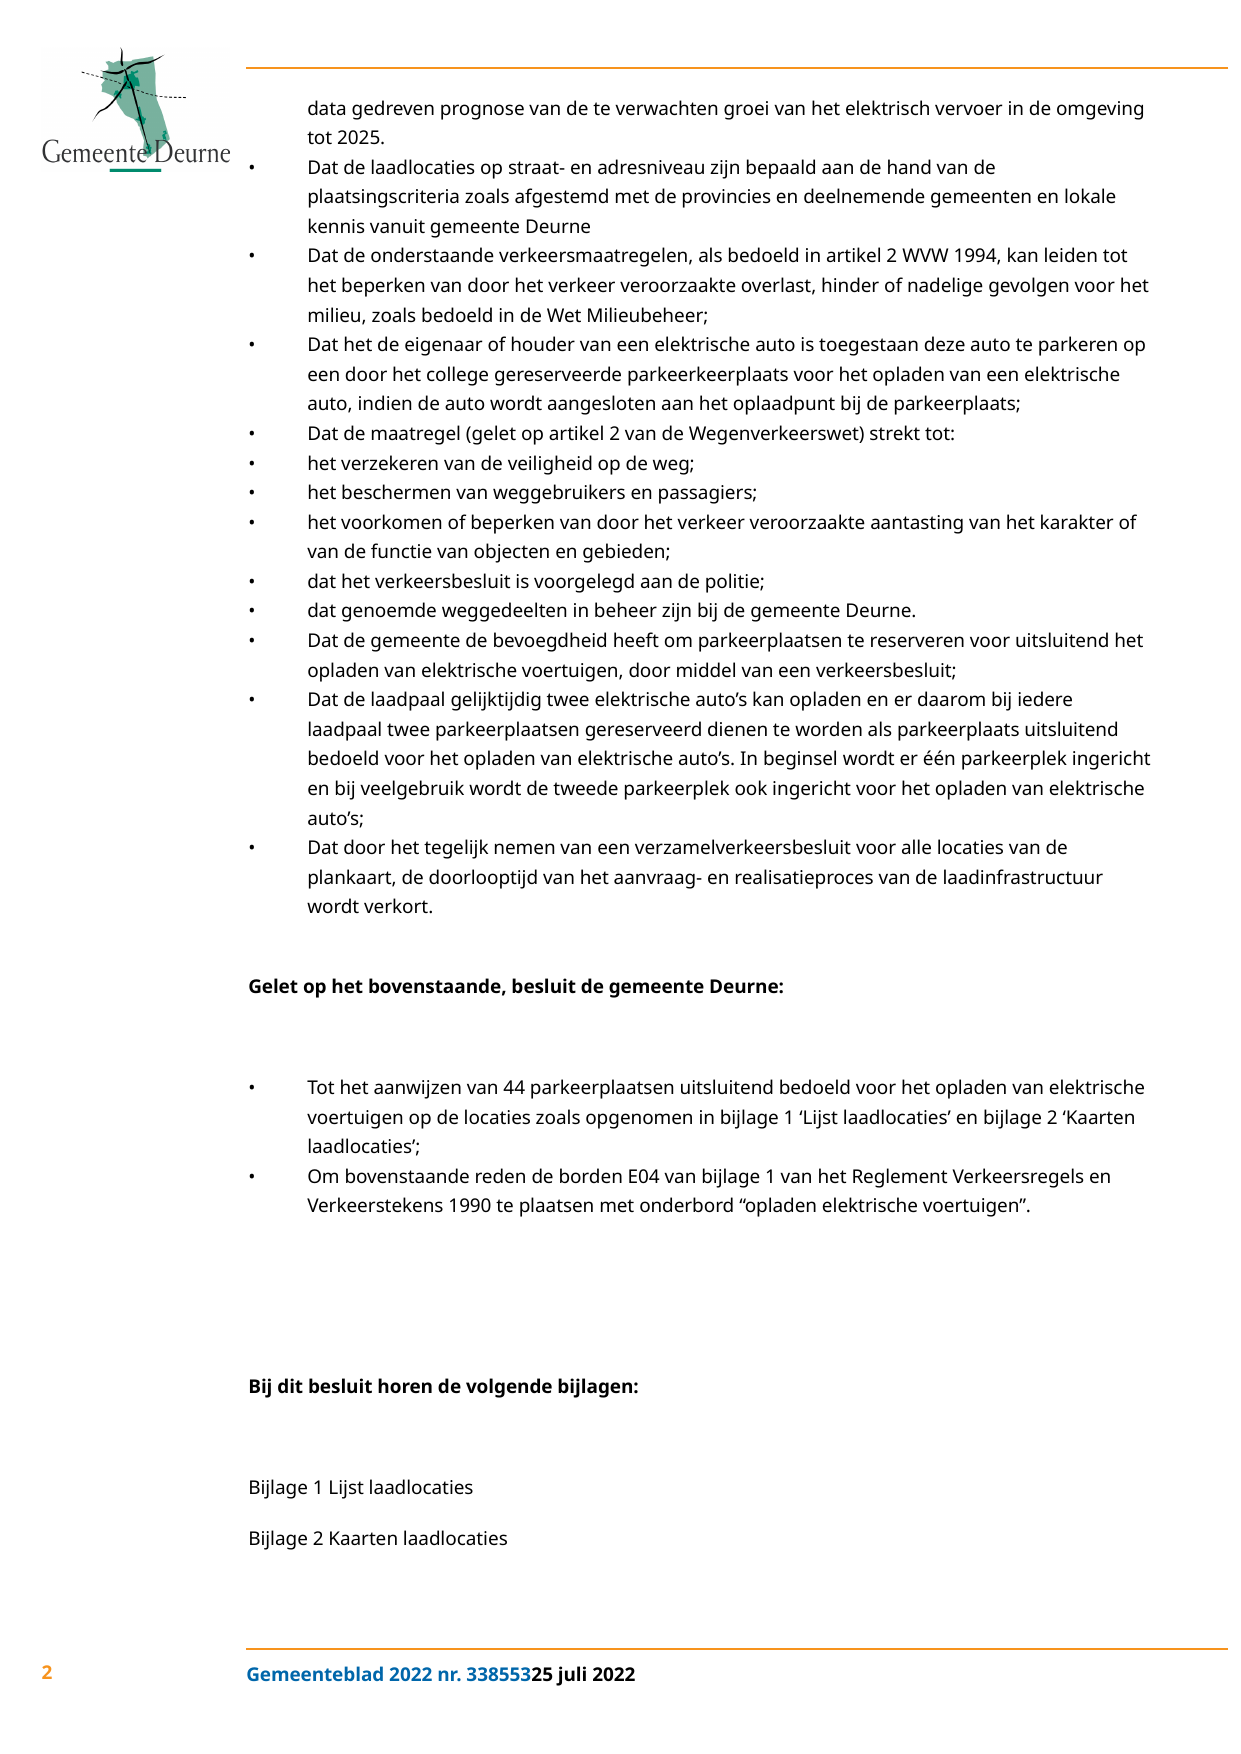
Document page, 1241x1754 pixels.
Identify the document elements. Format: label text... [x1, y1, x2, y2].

list Dat de onderstaande verkeersmaatregelen, als bedoeld in artikel 2 WVW 1994, kan leiden tot het beperken van door het verkeer veroorzaakte overlast, hinder of nadelige gevolgen voor het milieu, zoals bedoeld in de Wet Milieubeheer; [248, 243, 1152, 328]
list dat genoemde weggedeelten in beheer zijn bij de gemeente Deurne. [248, 598, 1152, 623]
list Dat de laadlocaties op straat- en adresniveau zijn bepaald aan de hand van de plaatsingscriteria zoals afgestemd met de provincies en deelnemende gemeenten en lokale kennis vanuit gemeente Deurne [248, 154, 1152, 239]
list Tot het aanwijzen van 44 parkeerplaatsen uitsluitend bedoeld voor het opladen van elektrische voertuigen op de locaties zoals opgenomen in bijlage 1 ‘Lijst laadlocaties’ en bijlage 2 ‘Kaarten laadlocaties’; [248, 1074, 1152, 1159]
list Dat de laadpaal gelijktijdig twee elektrische auto’s kan opladen en er daarom bij iedere laadpaal twee parkeerplaatsen gereserveerd dienen te worden als parkeerplaats uitsluitend bedoeld voor het opladen van elektrische auto’s. In beginsel wordt er één parkeerplek ingericht en bij veelgebruik wordt de tweede parkeerplek ook ingericht voor het opladen van elektrische auto’s; [248, 686, 1152, 831]
list het voorkomen of beperken van door het verkeer veroorzaakte aantasting van het karakter of van de functie van objecten en gebieden; [248, 509, 1152, 564]
list data gedreven prognose van de te verwachten groei van het elektrisch vervoer in de omgeving tot 2025. [248, 95, 1152, 150]
text Bijlage 1 Lijst laadlocaties [248, 1474, 1152, 1500]
text Bij dit besluit horen de volgende bijlagen: [248, 1373, 1152, 1399]
list het verzekeren van de veiligheid op de weg; [248, 450, 1152, 476]
list Om bovenstaande reden de borden E04 van bijlage 1 van het Reglement Verkeersregels en Verkeerstekens 1990 te plaatsen met onderbord “opladen elektrische voertuigen”. [248, 1163, 1152, 1218]
list Dat door het tegelijk nemen van een verzamelverkeersbesluit voor alle locaties van de plankaart, de doorlooptijd van het aanvraag- en realisatieproces van de laadinfrastructuur wordt verkort. [248, 834, 1152, 919]
list Dat het de eigenaar of houder van een elektrische auto is toegestaan deze auto te parkeren op een door het college gereserveerde parkeerkeerplaats voor het opladen van een elektrische auto, indien de auto wordt aangesloten aan het oplaadpunt bij de parkeerplaats; [248, 331, 1152, 416]
list Dat de gemeente de bevoegdheid heeft om parkeerplaatsen te reserveren voor uitsluitend het opladen van elektrische voertuigen, door middel van een verkeersbesluit; [248, 627, 1152, 683]
list het beschermen van weggebruikers en passagiers; [248, 479, 1152, 505]
list Dat de maatregel (gelet op artikel 2 van de Wegenverkeerswet) strekt tot: [248, 420, 1152, 446]
list dat het verkeersbesluit is voorgelegd aan de politie; [248, 568, 1152, 594]
text Gelet op het bovenstaande, besluit de gemeente Deurne: [248, 973, 1152, 999]
picture [41, 47, 231, 172]
text Bijlage 2 Kaarten laadlocaties [248, 1525, 1152, 1551]
